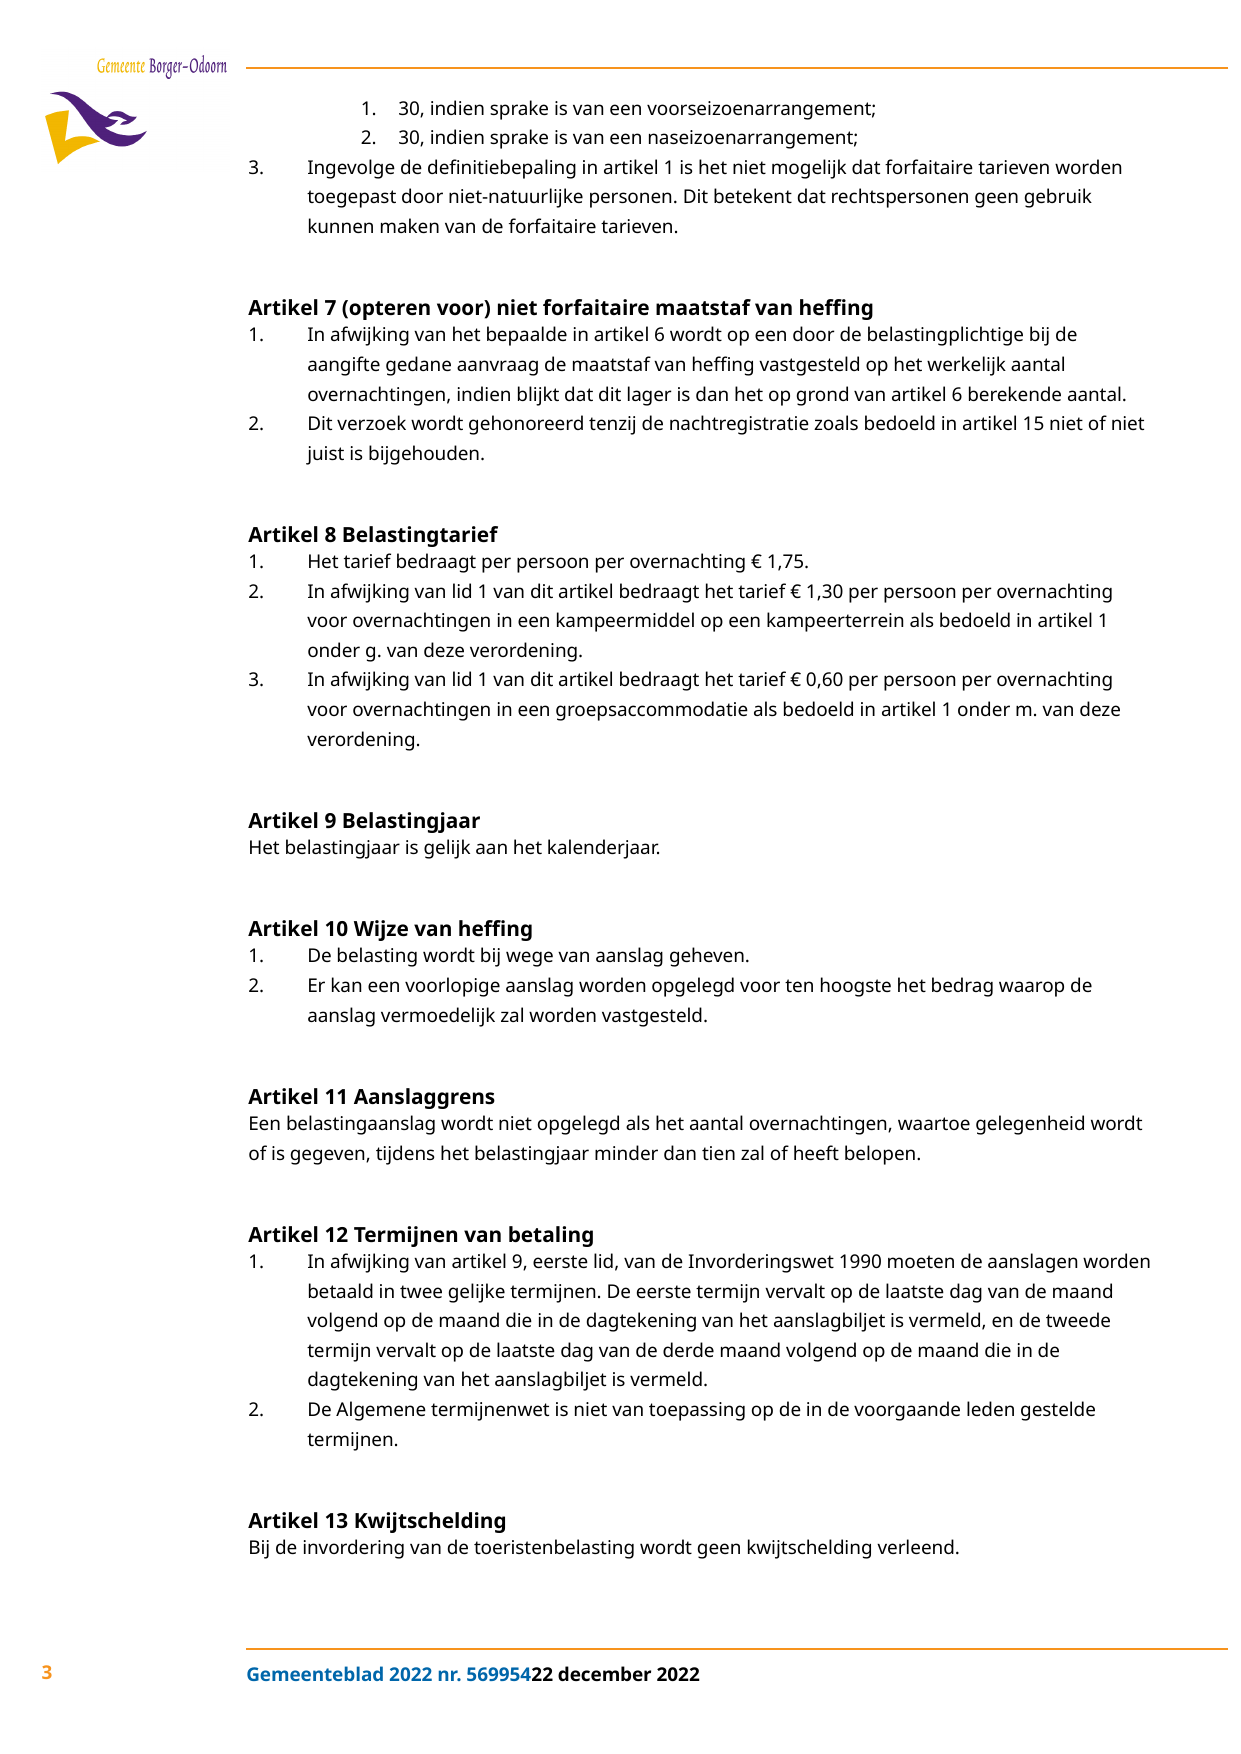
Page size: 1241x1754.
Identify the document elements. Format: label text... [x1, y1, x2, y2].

list Het tarief bedraagt per persoon per overnachting € 1,75. [248, 548, 1152, 574]
text Bij de invordering van de toeristenbelasting wordt geen kwijtschelding verleend. [248, 1534, 1152, 1560]
list Er kan een voorlopige aanslag worden opgelegd voor ten hoogste het bedrag waarop de aanslag vermoedelijk zal worden vastgesteld. [248, 972, 1152, 1028]
list Ingevolge de definitiebepaling in artikel 1 is het niet mogelijk dat forfaitaire tarieven worden toegepast door niet-natuurlijke personen. Dit betekent dat rechtspersonen geen gebruik kunnen maken van de forfaitaire tarieven. [248, 154, 1152, 239]
text Het belastingjaar is gelijk aan het kalenderjaar. [248, 834, 1152, 860]
list In afwijking van lid 1 van dit artikel bedraagt het tarief € 0,60 per persoon per overnachting voor overnachtingen in een groepsaccommodatie als bedoeld in artikel 1 onder m. van deze verordening. [248, 667, 1152, 752]
list De Algemene termijnenwet is niet van toepassing op de in de voorgaande leden gestelde termijnen. [248, 1396, 1152, 1452]
text Artikel 7 (opteren voor) niet forfaitaire maatstaf van heffing [248, 293, 1152, 322]
text Artikel 8 Belastingtarief [248, 520, 1152, 548]
list De belasting wordt bij wege van aanslag geheven. [248, 943, 1152, 968]
list 30, indien sprake is van een naseizoenarrangement; [361, 124, 1152, 150]
list In afwijking van het bepaalde in artikel 6 wordt op een door de belastingplichtige bij de aangifte gedane aanvraag de maatstaf van heffing vastgesteld op het werkelijk aantal overnachtingen, indien blijkt dat dit lager is dan het op grond van artikel 6 berekende aantal. [248, 322, 1152, 406]
text Artikel 12 Termijnen van betaling [248, 1220, 1152, 1248]
text Artikel 10 Wijze van heffing [248, 914, 1152, 943]
list In afwijking van lid 1 van dit artikel bedraagt het tarief € 1,30 per persoon per overnachting voor overnachtingen in een kampeermiddel op een kampeerterrein als bedoeld in artikel 1 onder g. van deze verordening. [248, 578, 1152, 663]
text Artikel 13 Kwijtschelding [248, 1506, 1152, 1534]
list In afwijking van artikel 9, eerste lid, van de Invorderingswet 1990 moeten de aanslagen worden betaald in twee gelijke termijnen. De eerste termijn vervalt op de laatste dag van de maand volgend op de maand die in de dagtekening van het aanslagbiljet is vermeld, en de tweede termijn vervalt op de laatste dag van de derde maand volgend op de maand die in de dagtekening van het aanslagbiljet is vermeld. [248, 1248, 1152, 1392]
text Artikel 11 Aanslaggrens [248, 1082, 1152, 1110]
picture [41, 47, 231, 172]
list Dit verzoek wordt gehonoreerd tenzij de nachtregistratie zoals bedoeld in artikel 15 niet of niet juist is bijgehouden. [248, 410, 1152, 466]
text Artikel 9 Belastingjaar [248, 806, 1152, 834]
text Een belastingaanslag wordt niet opgelegd als het aantal overnachtingen, waartoe gelegenheid wordt of is gegeven, tijdens het belastingjaar minder dan tien zal of heeft belopen. [248, 1110, 1152, 1166]
list 30, indien sprake is van een voorseizoenarrangement; [361, 95, 1152, 121]
